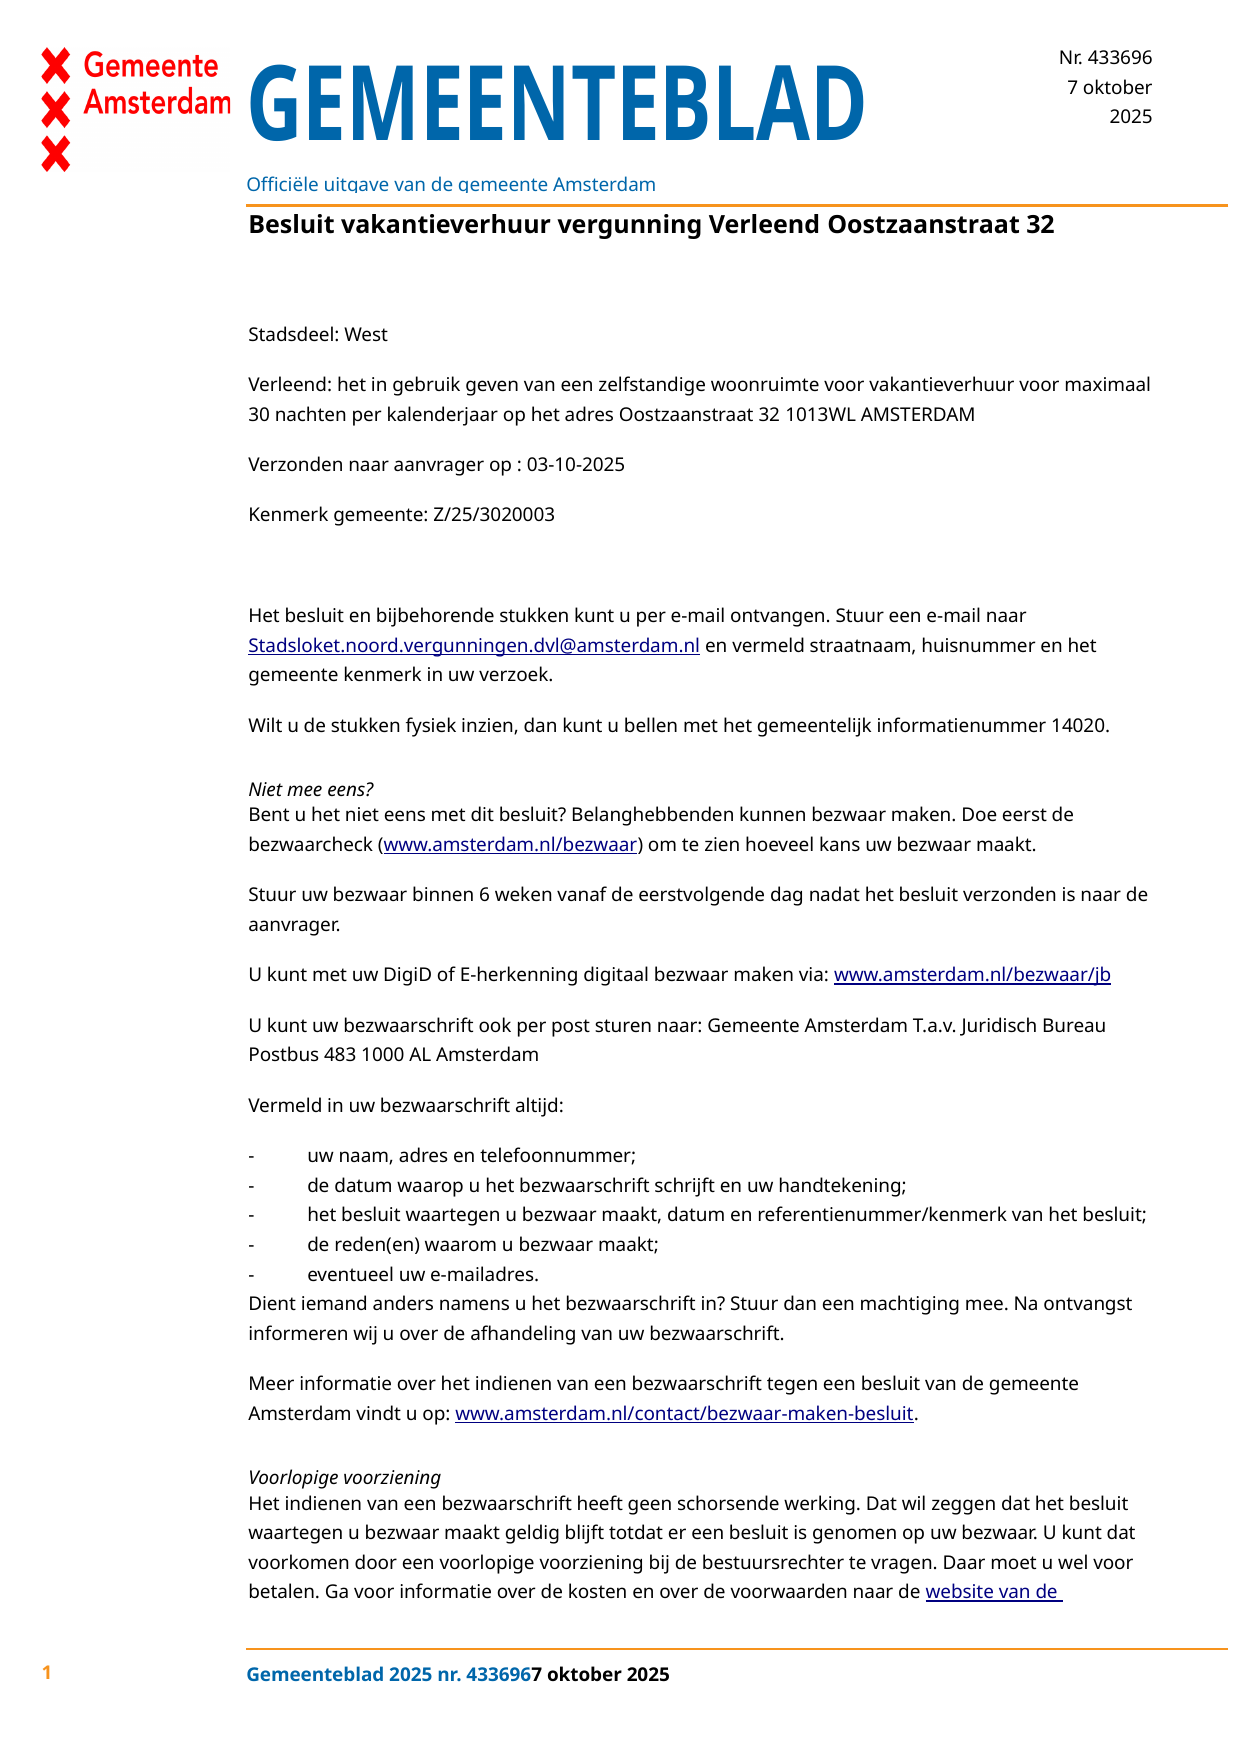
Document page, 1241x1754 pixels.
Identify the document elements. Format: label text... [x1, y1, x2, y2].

text Verleend: het in gebruik geven van een zelfstandige woonruimte voor vakantieverhuur voor maximaal 30 nachten per kalenderjaar op het adres Oostzaanstraat 32 1013WL AMSTERDAM [248, 371, 1152, 426]
text Het indienen van een bezwaarschrift heeft geen schorsende werking. Dat wil zeggen dat het besluit waartegen u bezwaar maakt geldig blijft totdat er een besluit is genomen op uw bezwaar. U kunt dat voorkomen door een voorlopige voorziening bij de bestuursrechter te vragen. Daar moet u wel voor betalen. Ga voor informatie over de kosten en over de voorwaarden naar de website van de [248, 1490, 1152, 1604]
text Vermeld in uw bezwaarschrift altijd: [248, 1092, 1152, 1118]
text Niet mee eens? [248, 776, 1152, 802]
text U kunt uw bezwaarschrift ook per post sturen naar: Gemeente Amsterdam T.a.v. Juridisch Bureau Postbus 483 1000 AL Amsterdam [248, 1012, 1152, 1067]
text U kunt met uw DigiD of E-herkenning digitaal bezwaar maken via: www.amsterdam.nl/bezwaar/jb [248, 962, 1152, 987]
list de datum waarop u het bezwaarschrift schrijft en uw handtekening; [248, 1172, 1152, 1198]
text Kenmerk gemeente: Z/25/3020003 [248, 502, 1152, 527]
list uw naam, adres en telefoonnummer; [248, 1142, 1152, 1168]
text Dient iemand anders namens u het bezwaarschrift in? Stuur dan een machtiging mee. Na ontvangst informeren wij u over de afhandeling van uw bezwaarschrift. [248, 1290, 1152, 1346]
text Stadsdeel: West [248, 321, 1152, 346]
list het besluit waartegen u bezwaar maakt, datum en referentienummer/kenmerk van het besluit; [248, 1202, 1152, 1227]
list eventueel uw e-mailadres. [248, 1261, 1152, 1287]
text Stuur uw bezwaar binnen 6 weken vanaf de eerstvolgende dag nadat het besluit verzonden is naar de aanvrager. [248, 882, 1152, 937]
text Het besluit en bijbehorende stukken kunt u per e-mail ontvangen. Stuur een e-mail naar Stadsloket.noord.vergunningen.dvl@amsterdam.nl en vermeld straatnaam, huisnummer en het gemeente kenmerk in uw verzoek. [248, 602, 1152, 687]
text Bent u het niet eens met dit besluit? Belanghebbenden kunnen bezwaar maken. Doe eerst de bezwaarcheck (www.amsterdam.nl/bezwaar) om te zien hoeveel kans uw bezwaar maakt. [248, 802, 1152, 857]
picture [41, 47, 231, 172]
text Meer informatie over het indienen van een bezwaarschrift tegen een besluit van de gemeente Amsterdam vindt u op: www.amsterdam.nl/contact/bezwaar-maken-besluit. [248, 1370, 1152, 1426]
text Besluit vakantieverhuur vergunning Verleend Oostzaanstraat 32 [248, 207, 1152, 241]
list de reden(en) waarom u bezwaar maakt; [248, 1231, 1152, 1257]
text Wilt u de stukken fysiek inzien, dan kunt u bellen met het gemeentelijk informatienummer 14020. [248, 712, 1152, 738]
text Verzonden naar aanvrager op : 03-10-2025 [248, 451, 1152, 477]
text Voorlopige voorziening [248, 1464, 1152, 1490]
